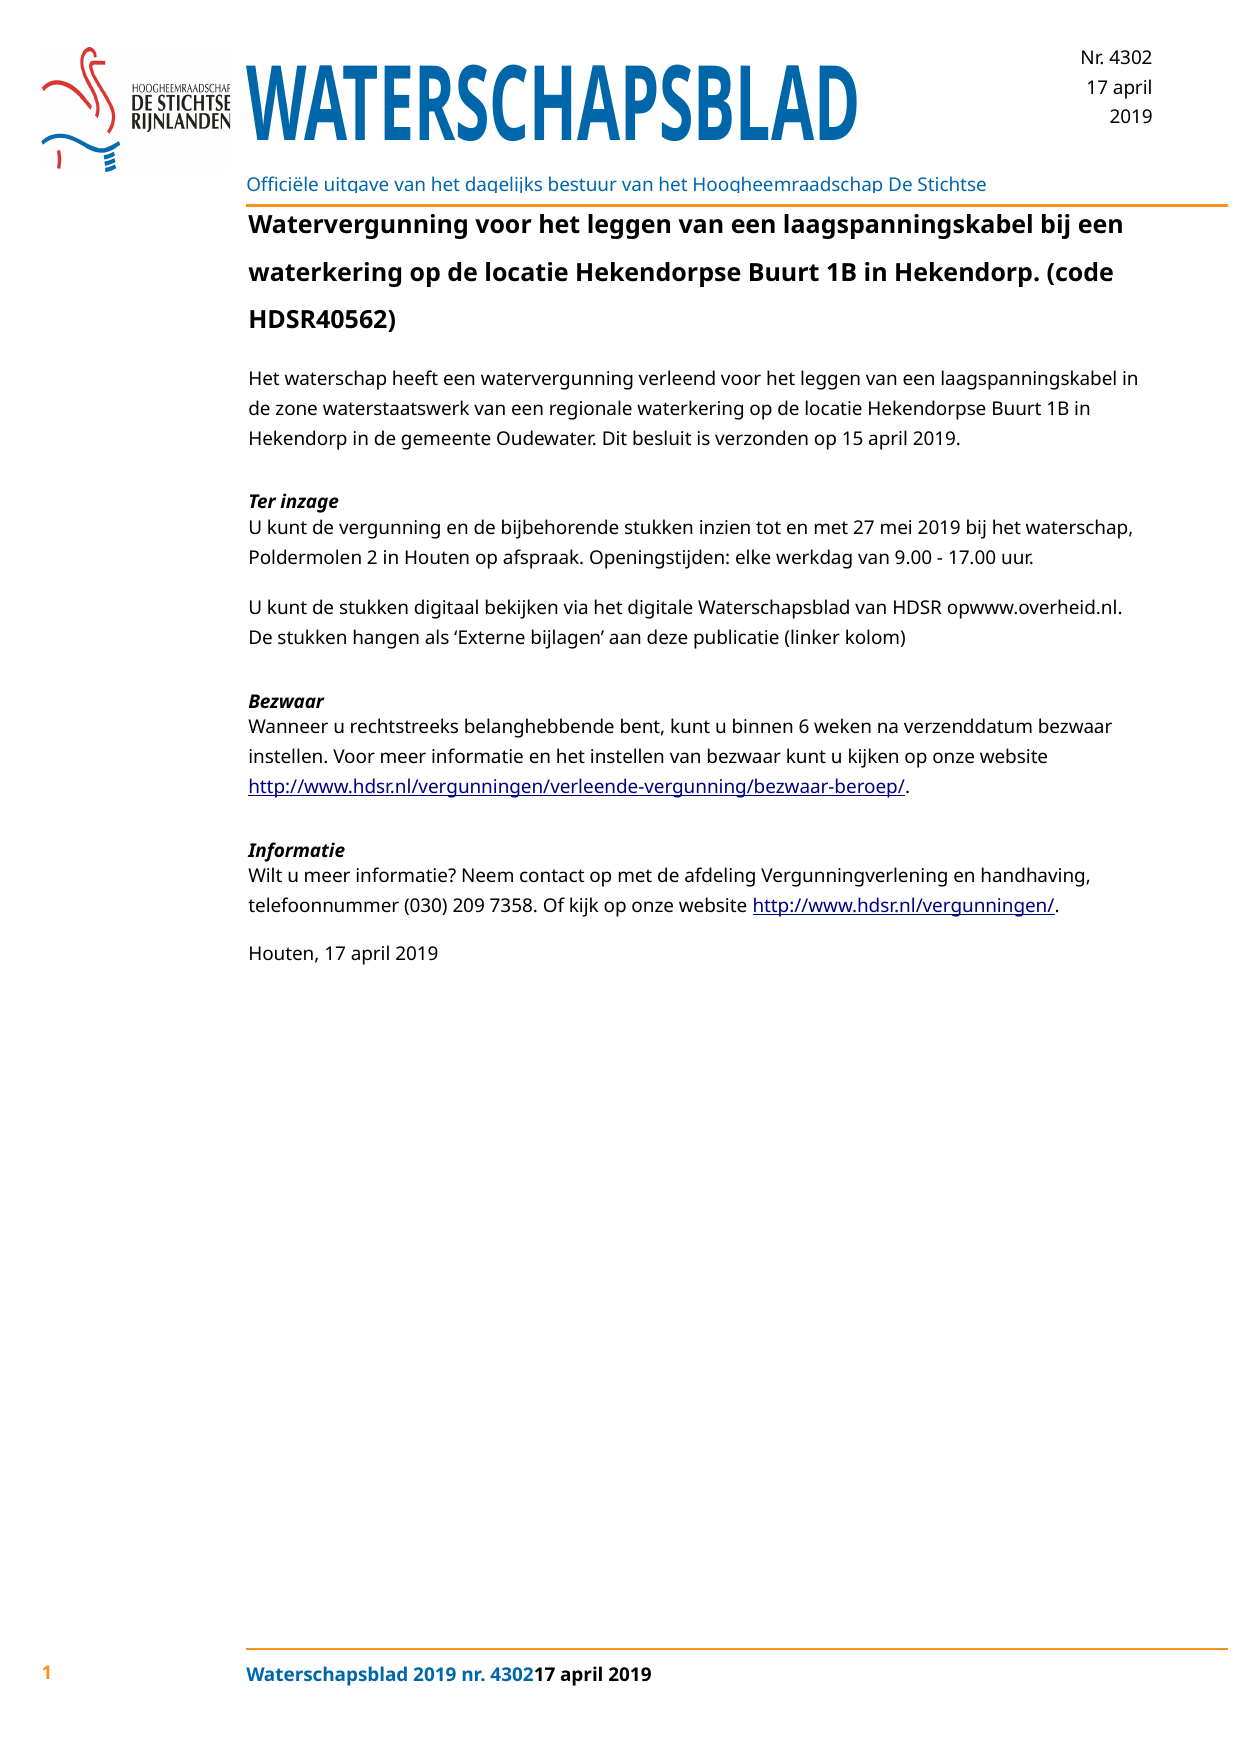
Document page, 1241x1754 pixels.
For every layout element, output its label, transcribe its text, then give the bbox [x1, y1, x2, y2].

text U kunt de vergunning en de bijbehorende stukken inzien tot en met 27 mei 2019 bij het waterschap, Poldermolen 2 in Houten op afspraak. Openingstijden: elke werkdag van 9.00 - 17.00 uur. [248, 514, 1152, 570]
text Het waterschap heeft een watervergunning verleend voor het leggen van een laagspanningskabel in de zone waterstaatswerk van een regionale waterkering op de locatie Hekendorpse Buurt 1B in Hekendorp in de gemeente Oudewater. Dit besluit is verzonden op 15 april 2019. [248, 366, 1152, 450]
text Ter inzage [248, 489, 1152, 514]
text Wanneer u rechtstreeks belanghebbende bent, kunt u binnen 6 weken na verzenddatum bezwaar instellen. Voor meer informatie en het instellen van bezwaar kunt u kijken op onze website http://www.hdsr.nl/vergunningen/verleende-vergunning/bezwaar-beroep/. [248, 714, 1152, 798]
picture [41, 47, 231, 172]
text Houten, 17 april 2019 [248, 940, 1152, 966]
text U kunt de stukken digitaal bekijken via het digitale Waterschapsblad van HDSR opwww.overheid.nl. De stukken hangen als ‘Externe bijlagen’ aan deze publicatie (linker kolom) [248, 594, 1152, 650]
text Watervergunning voor het leggen van een laagspanningskabel bij een waterkering op de locatie Hekendorpse Buurt 1B in Hekendorp. (code HDSR40562) [248, 207, 1152, 336]
text Wilt u meer informatie? Neem contact op met de afdeling Vergunningverlening en handhaving, telefoonnummer (030) 209 7358. Of kijk op onze website http://www.hdsr.nl/vergunningen/. [248, 862, 1152, 918]
text Bezwaar [248, 688, 1152, 714]
text Informatie [248, 837, 1152, 862]
